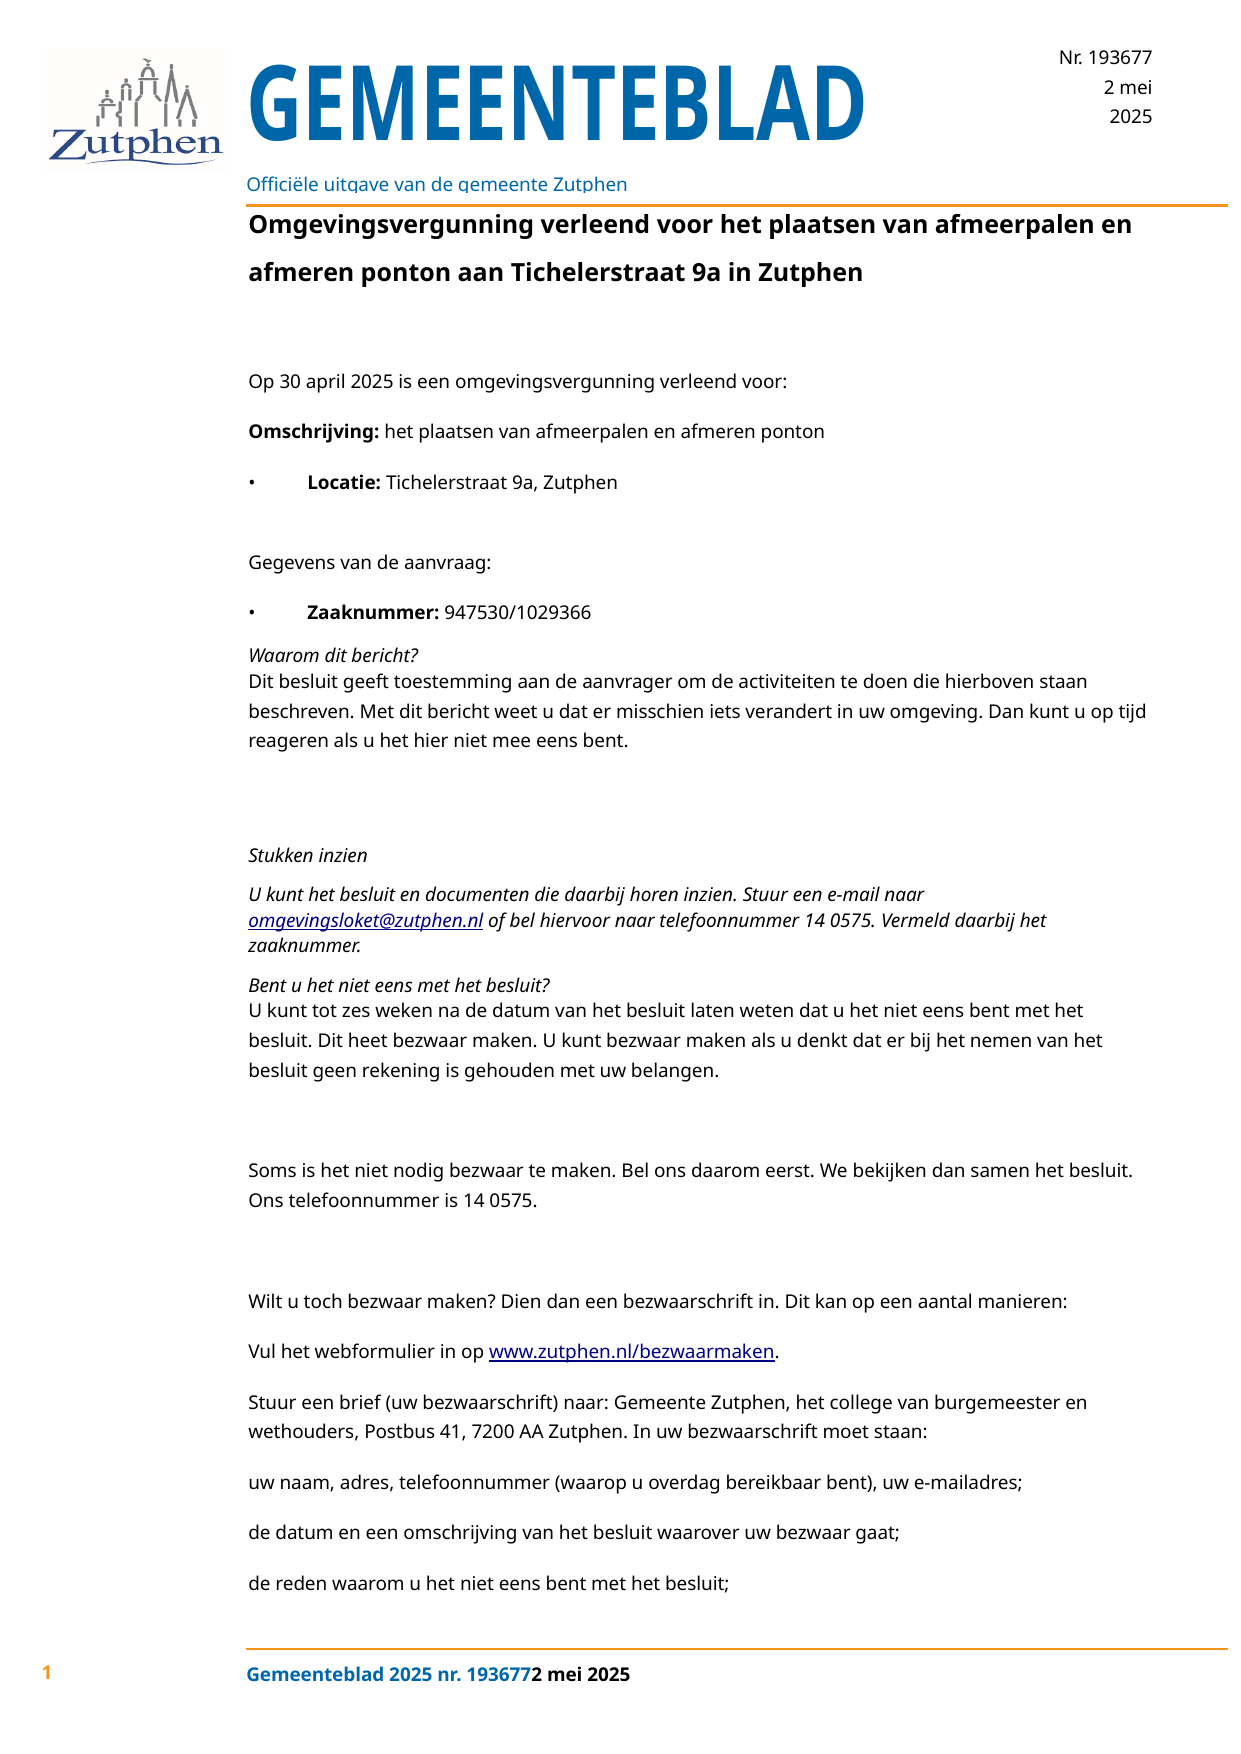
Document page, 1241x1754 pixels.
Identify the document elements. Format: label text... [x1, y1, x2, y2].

text de reden waarom u het niet eens bent met het besluit; [248, 1570, 1152, 1596]
picture [41, 47, 231, 172]
text de datum en een omschrijving van het besluit waarover uw bezwaar gaat; [248, 1519, 1152, 1545]
list Locatie: Tichelerstraat 9a, Zutphen [248, 469, 1152, 495]
text Omschrijving: het plaatsen van afmeerpalen en afmeren ponton [248, 419, 1152, 444]
text Waarom dit bericht? [248, 643, 1152, 668]
text Soms is het niet nodig bezwaar te maken. Bel ons daarom eerst. We bekijken dan samen het besluit. Ons telefoonnummer is 14 0575. [248, 1158, 1152, 1213]
text U kunt het besluit en documenten die daarbij horen inzien. Stuur een e-mail naar omgevingsloket@zutphen.nl of bel hiervoor naar telefoonnummer 14 0575. Vermeld daarbij het zaaknummer. [248, 881, 1152, 958]
text Stuur een brief (uw bezwaarschrift) naar: Gemeente Zutphen, het college van burgemeester en wethouders, Postbus 41, 7200 AA Zutphen. In uw bezwaarschrift moet staan: [248, 1389, 1152, 1444]
text Wilt u toch bezwaar maken? Dien dan een bezwaarschrift in. Dit kan op een aantal manieren: [248, 1288, 1152, 1314]
text U kunt tot zes weken na de datum van het besluit laten weten dat u het niet eens bent met het besluit. Dit heet bezwaar maken. U kunt bezwaar maken als u denkt dat er bij het nemen van het besluit geen rekening is gehouden met uw belangen. [248, 998, 1152, 1083]
text Vul het webformulier in op www.zutphen.nl/bezwaarmaken. [248, 1338, 1152, 1364]
text Omgevingsvergunning verleend voor het plaatsen van afmeerpalen en afmeren ponton aan Tichelerstraat 9a in Zutphen [248, 207, 1152, 288]
text Stukken inzien [248, 842, 1152, 868]
text Bent u het niet eens met het besluit? [248, 972, 1152, 998]
text uw naam, adres, telefoonnummer (waarop u overdag bereikbaar bent), uw e-mailadres; [248, 1469, 1152, 1495]
text Gegevens van de aanvraag: [248, 549, 1152, 575]
list Zaaknummer: 947530/1029366 [248, 599, 1152, 625]
text Op 30 april 2025 is een omgevingsvergunning verleend voor: [248, 368, 1152, 394]
text Dit besluit geeft toestemming aan de aanvrager om de activiteiten te doen die hierboven staan beschreven. Met dit bericht weet u dat er misschien iets verandert in uw omgeving. Dan kunt u op tijd reageren als u het hier niet mee eens bent. [248, 668, 1152, 753]
